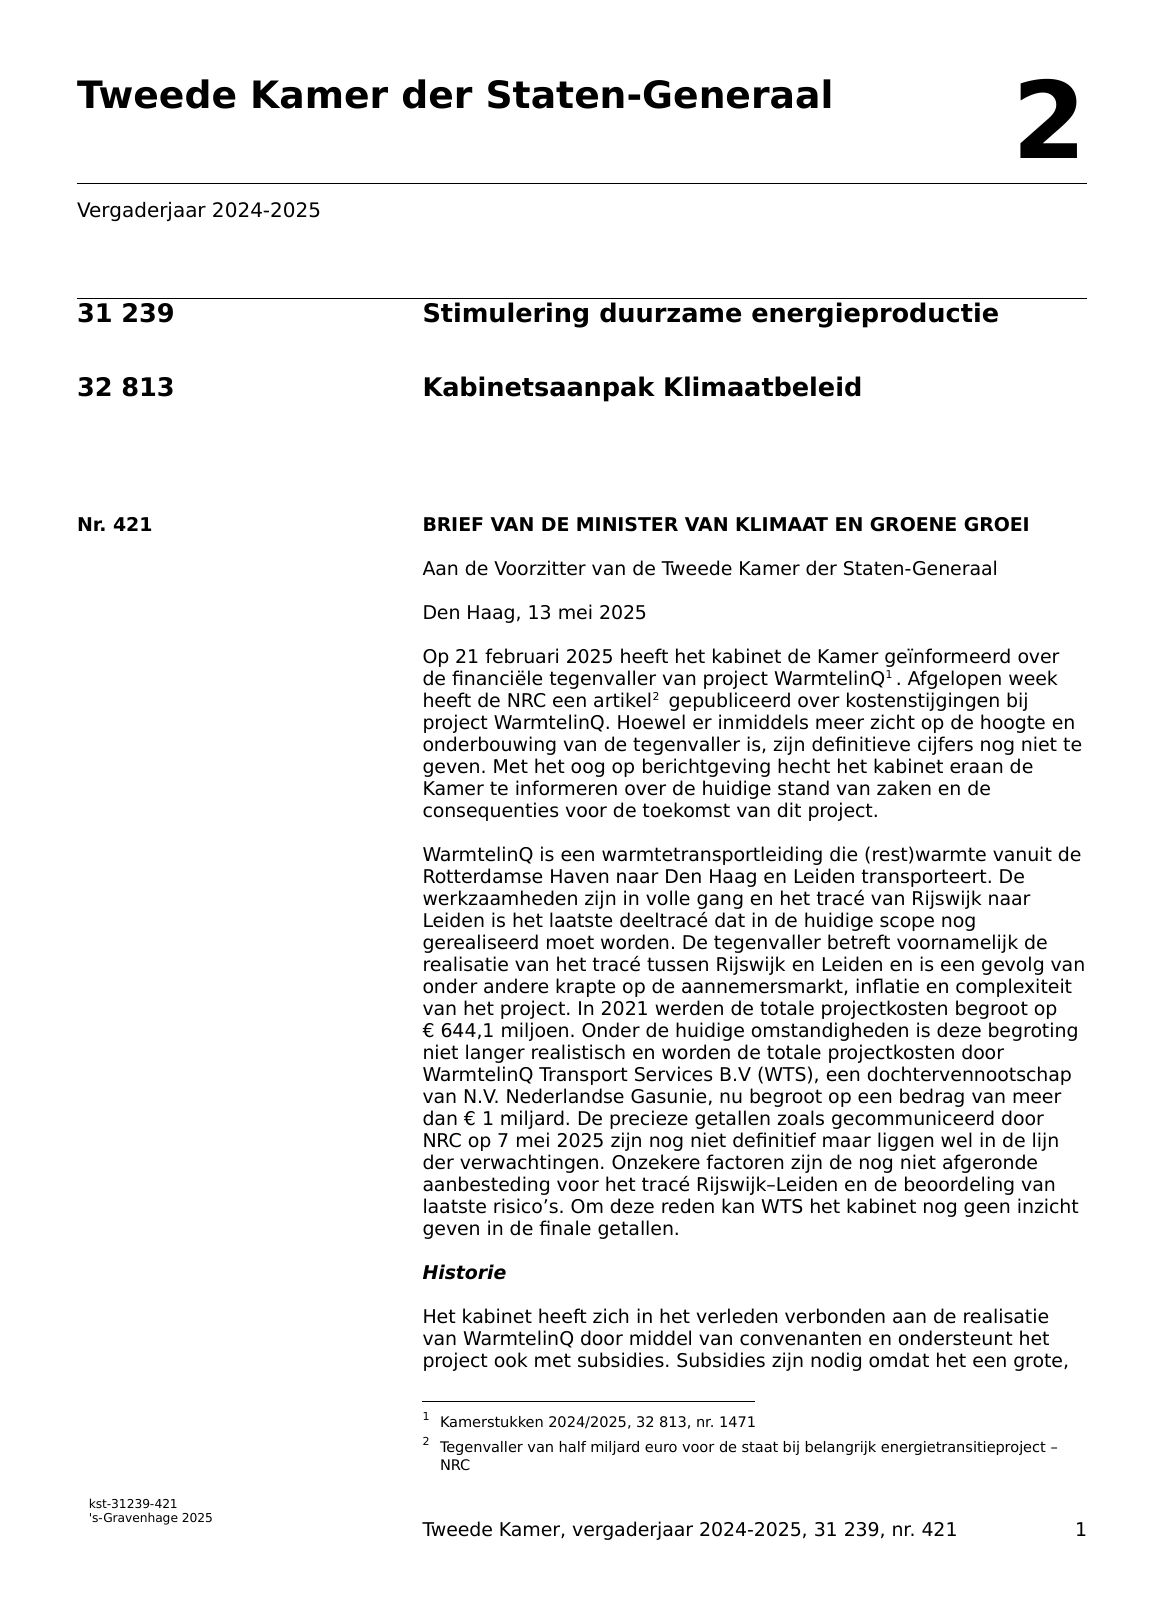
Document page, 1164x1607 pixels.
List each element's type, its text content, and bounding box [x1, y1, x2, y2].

text WarmtelinQ is een warmtetransportleiding die (rest)warmte vanuit de Rotterdamse Haven naar Den Haag en Leiden transporteert. De werkzaamheden zijn in volle gang en het tracé van Rijswijk naar Leiden is het laatste deeltracé dat in de huidige scope nog gerealiseerd moet worden. De tegenvaller betreft voornamelijk de realisatie van het tracé tussen Rijswijk en Leiden en is een gevolg van onder andere krapte op de aannemersmarkt, inflatie en complexiteit van het project. In 2021 werden de totale projectkosten begroot op € 644,1 miljoen. Onder de huidige omstandigheden is deze begroting niet langer realistisch en worden de totale projectkosten door WarmtelinQ Transport Services B.V (WTS), een dochtervennootschap van N.V. Nederlandse Gasunie, nu begroot op een bedrag van meer dan € 1 miljard. De precieze getallen zoals gecommuniceerd door NRC op 7 mei 2025 zijn nog niet definitief maar liggen wel in de lijn der verwachtingen. Onzekere factoren zijn de nog niet afgeronde aanbesteding voor het tracé Rijswijk–Leiden en de beoordeling van laatste risico’s. Om deze reden kan WTS het kabinet nog geen inzicht geven in de finale getallen. [422, 844, 1087, 1240]
subtitle Nr. 421 BRIEF VAN DE MINISTER VAN KLIMAAT EN GROENE GROEI [77, 514, 1087, 536]
text Den Haag, 13 mei 2025 [422, 602, 1087, 624]
table_header Tweede Kamer der Staten-Generaal [77, 59, 886, 183]
subtitle Historie [422, 1262, 1087, 1284]
text kst-31239-421 [88, 1497, 323, 1511]
text Tegenvaller van half miljard euro voor de staat bij belangrijk energietransitieproject – NRC [422, 1435, 1087, 1474]
text 's-Gravenhage 2025 [88, 1511, 323, 1525]
text Aan de Voorzitter van de Tweede Kamer der Staten-Generaal [422, 558, 1087, 580]
text Op 21 februari 2025 heeft het kabinet de Kamer geïnformeerd over de financiële tegenvaller van project WarmtelinQ. Afgelopen week heeft de NRC een artikel gepubliceerd over kostenstijgingen bij project WarmtelinQ. Hoewel er inmiddels meer zicht op de hoogte en onderbouwing van de tegenvaller is, zijn definitieve cijfers nog niet te geven. Met het oog op berichtgeving hecht het kabinet eraan de Kamer te informeren over de huidige stand van zaken en de consequenties voor de toekomst van dit project. [422, 646, 1087, 822]
table_cell Vergaderjaar 2024-2025 [77, 184, 1087, 298]
text Het kabinet heeft zich in het verleden verbonden aan de realisatie van WarmtelinQ door middel van convenanten en ondersteunt het project ook met subsidies. Subsidies zijn nodig omdat het een grote, [422, 1306, 1087, 1372]
subtitle 31 239 Stimulering duurzame energieproductie [77, 299, 1087, 329]
text Kamerstukken 2024/2025, 32 813, nr. 1471 [422, 1410, 1087, 1432]
table_header 2 [886, 59, 1087, 183]
subtitle 32 813 Kabinetsaanpak Klimaatbeleid [77, 373, 1087, 403]
